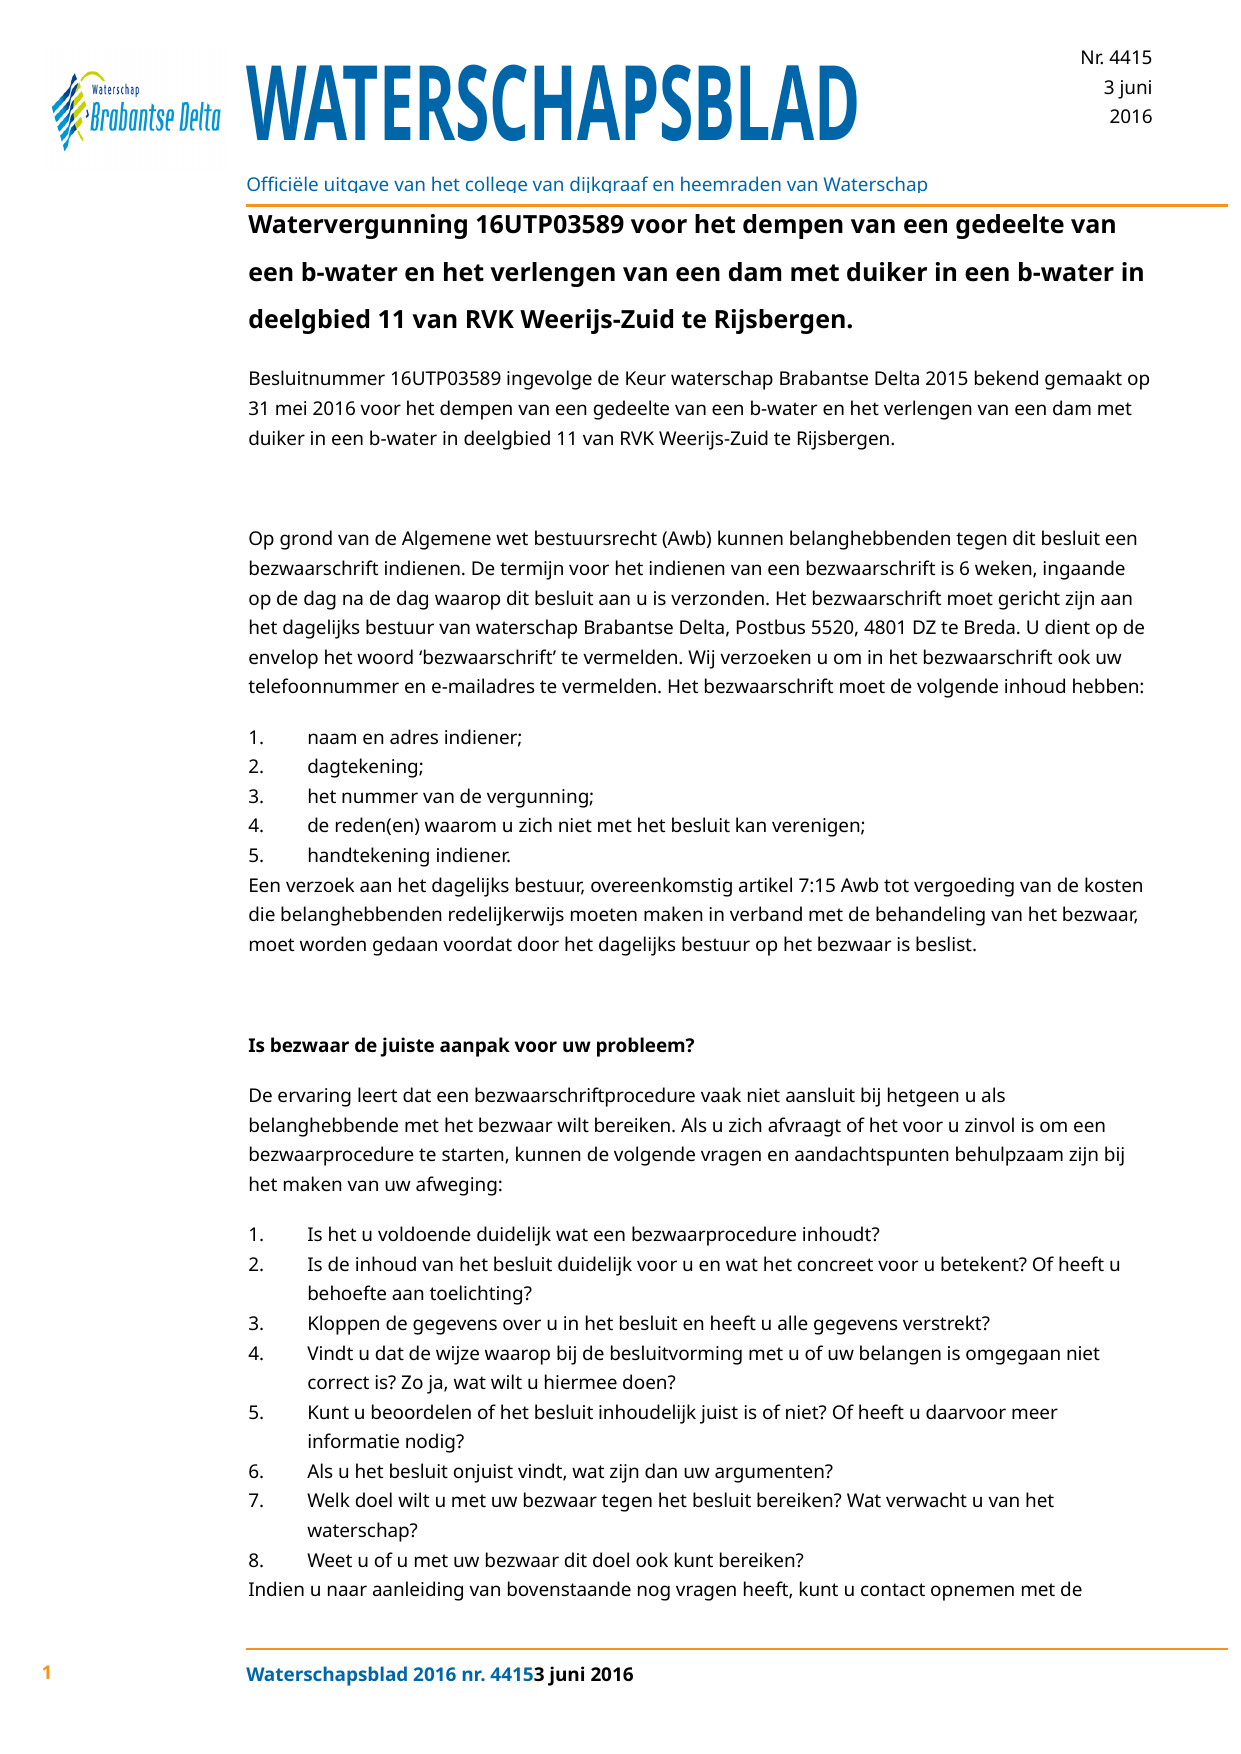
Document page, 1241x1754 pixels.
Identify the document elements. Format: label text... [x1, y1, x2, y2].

list Weet u of u met uw bezwaar dit doel ook kunt bereiken? [248, 1547, 1152, 1572]
list dagtekening; [248, 753, 1152, 779]
list Vindt u dat de wijze waarop bij de besluitvorming met u of uw belangen is omgegaan niet correct is? Zo ja, wat wilt u hiermee doen? [248, 1340, 1152, 1395]
list het nummer van de vergunning; [248, 783, 1152, 809]
text Watervergunning 16UTP03589 voor het dempen van een gedeelte van een b-water en het verlengen van een dam met duiker in een b-water in deelgbied 11 van RVK Weerijs-Zuid te Rijsbergen. [248, 207, 1152, 336]
text Is bezwaar de juiste aanpak voor uw probleem? [248, 1032, 1152, 1057]
text Indien u naar aanleiding van bovenstaande nog vragen heeft, kunt u contact opnemen met de [248, 1576, 1152, 1602]
list Welk doel wilt u met uw bezwaar tegen het besluit bereiken? Wat verwacht u van het waterschap? [248, 1488, 1152, 1543]
list Kloppen de gegevens over u in het besluit en heeft u alle gegevens verstrekt? [248, 1310, 1152, 1336]
text Een verzoek aan het dagelijks bestuur, overeenkomstig artikel 7:15 Awb tot vergoeding van de kosten die belanghebbenden redelijkerwijs moeten maken in verband met de behandeling van het bezwaar, moet worden gedaan voordat door het dagelijks bestuur op het bezwaar is beslist. [248, 872, 1152, 957]
list Is de inhoud van het besluit duidelijk voor u en wat het concreet voor u betekent? Of heeft u behoefte aan toelichting? [248, 1251, 1152, 1306]
list naam en adres indiener; [248, 724, 1152, 749]
list Als u het besluit onjuist vindt, wat zijn dan uw argumenten? [248, 1458, 1152, 1484]
text Besluitnummer 16UTP03589 ingevolge de Keur waterschap Brabantse Delta 2015 bekend gemaakt op 31 mei 2016 voor het dempen van een gedeelte van een b-water en het verlengen van een dam met duiker in een b-water in deelgbied 11 van RVK Weerijs-Zuid te Rijsbergen. [248, 366, 1152, 450]
text De ervaring leert dat een bezwaarschriftprocedure vaak niet aansluit bij hetgeen u als belanghebbende met het bezwaar wilt bereiken. Als u zich afvraagt of het voor u zinvol is om een bezwaarprocedure te starten, kunnen de volgende vragen en aandachtspunten behulpzaam zijn bij het maken van uw afweging: [248, 1082, 1152, 1197]
list Kunt u beoordelen of het besluit inhoudelijk juist is of niet? Of heeft u daarvoor meer informatie nodig? [248, 1399, 1152, 1454]
list handtekening indiener. [248, 842, 1152, 868]
list Is het u voldoende duidelijk wat een bezwaarprocedure inhoudt? [248, 1221, 1152, 1247]
list de reden(en) waarom u zich niet met het besluit kan verenigen; [248, 813, 1152, 838]
picture [41, 47, 231, 172]
text Op grond van de Algemene wet bestuursrecht (Awb) kunnen belanghebbenden tegen dit besluit een bezwaarschrift indienen. De termijn voor het indienen van een bezwaarschrift is 6 weken, ingaande op de dag na de dag waarop dit besluit aan u is verzonden. Het bezwaarschrift moet gericht zijn aan het dagelijks bestuur van waterschap Brabantse Delta, Postbus 5520, 4801 DZ te Breda. U dient op de envelop het woord ‘bezwaarschrift’ te vermelden. Wij verzoeken u om in het bezwaarschrift ook uw telefoonnummer en e‑mailadres te vermelden. Het bezwaarschrift moet de volgende inhoud hebben: [248, 526, 1152, 699]
